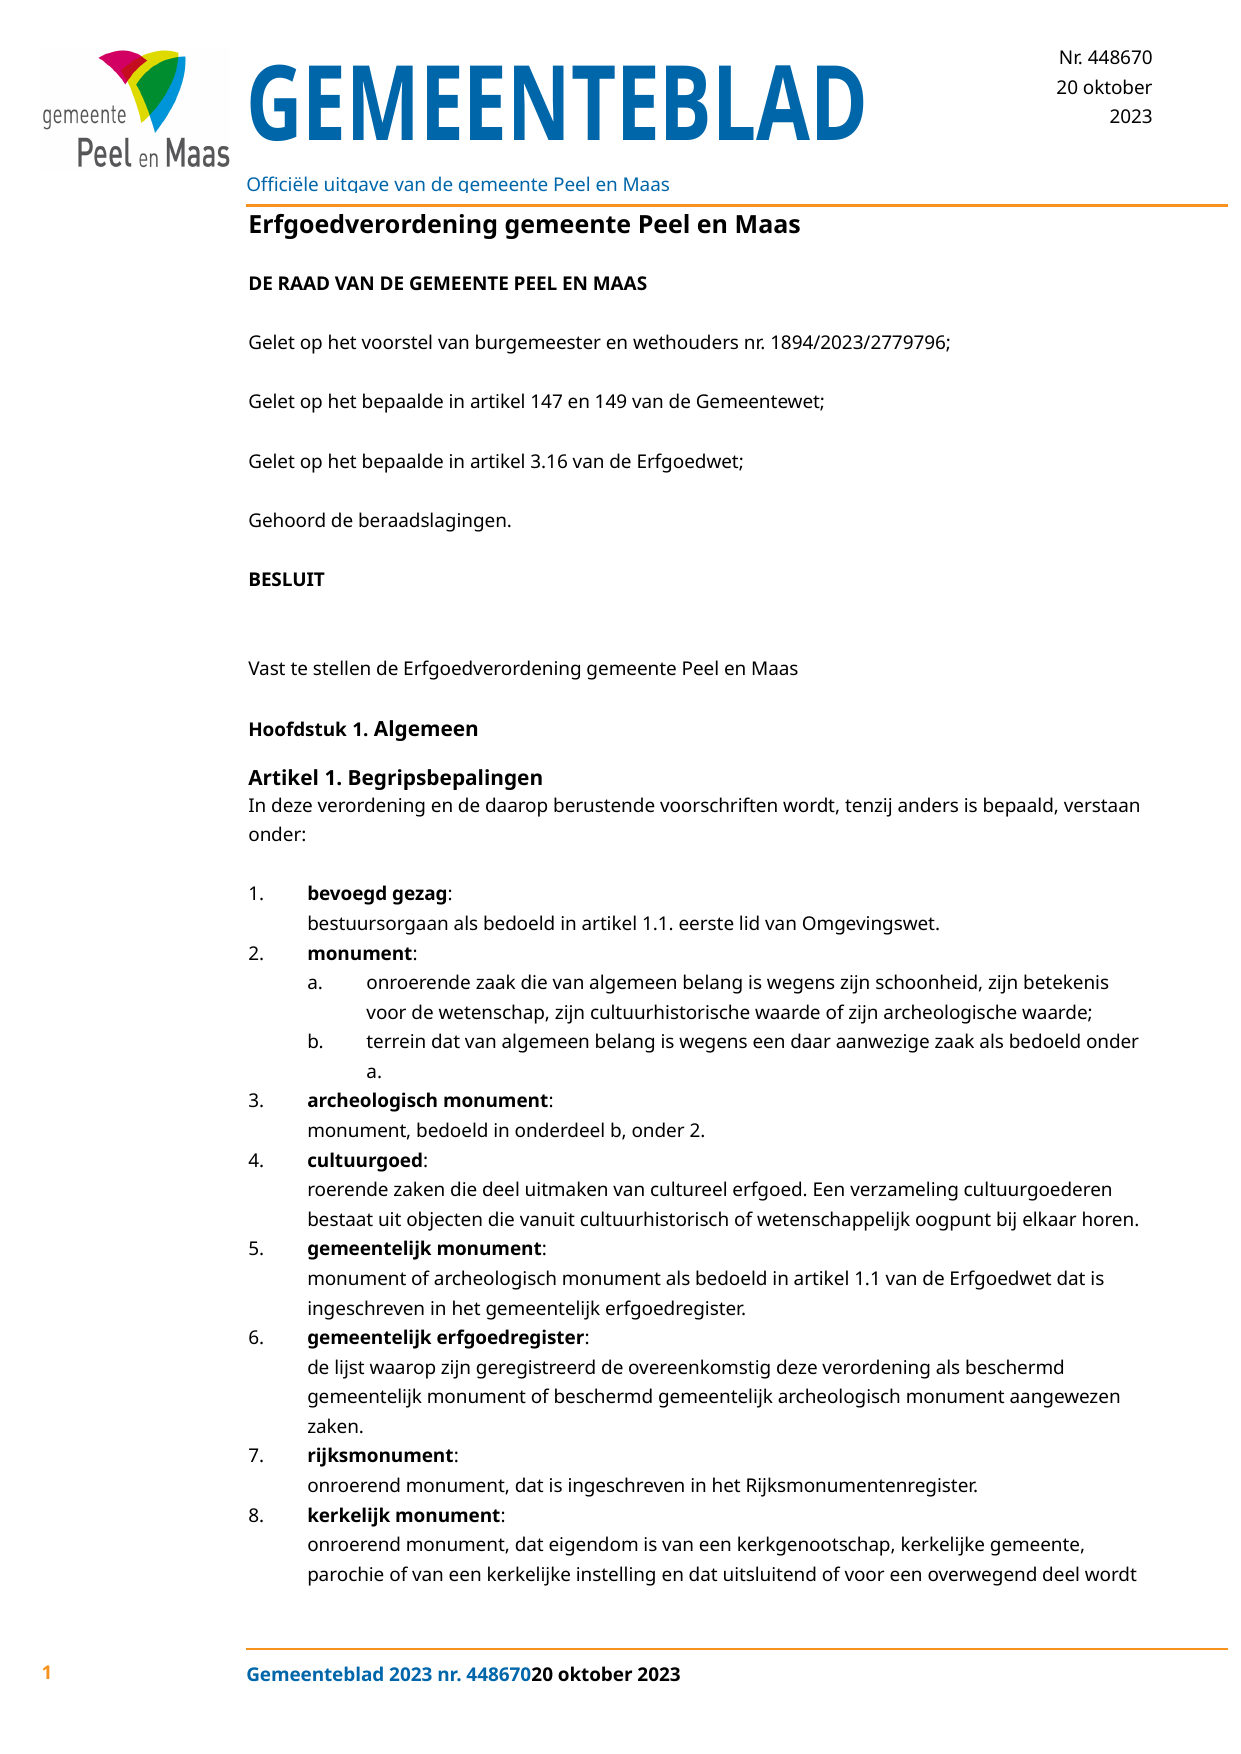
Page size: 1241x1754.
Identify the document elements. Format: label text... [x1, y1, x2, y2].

picture [41, 47, 231, 172]
list onroerende zaak die van algemeen belang is wegens zijn schoonheid, zijn betekenis voor de wetenschap, zijn cultuurhistorische waarde of zijn archeologische waarde; [307, 969, 1152, 1024]
list kerkelijk monument: [248, 1502, 1152, 1527]
list monument: [248, 940, 1152, 965]
text Hoofdstuk 1. Algemeen [248, 714, 1152, 742]
list de lijst waarop zijn geregistreerd de overeenkomstig deze verordening als beschermd gemeentelijk monument of beschermd gemeentelijk archeologisch monument aangewezen zaken. [248, 1354, 1152, 1439]
list cultuurgoed: [248, 1147, 1152, 1172]
text In deze verordening en de daarop berustende voorschriften wordt, tenzij anders is bepaald, verstaan onder: [248, 792, 1152, 847]
list onroerend monument, dat eigendom is van een kerkgenootschap, kerkelijke gemeente, parochie of van een kerkelijke instelling en dat uitsluitend of voor een overwegend deel wordt [248, 1531, 1152, 1587]
text Erfgoedverordening gemeente Peel en Maas [248, 207, 1152, 241]
list bestuursorgaan als bedoeld in artikel 1.1. eerste lid van Omgevingswet. [248, 910, 1152, 936]
list onroerend monument, dat is ingeschreven in het Rijksmonumentenregister. [248, 1472, 1152, 1498]
list monument of archeologisch monument als bedoeld in artikel 1.1 van de Erfgoedwet dat is ingeschreven in het gemeentelijk erfgoedregister. [248, 1265, 1152, 1320]
list gemeentelijk erfgoedregister: [248, 1324, 1152, 1350]
list roerende zaken die deel uitmaken van cultureel erfgoed. Een verzameling cultuurgoederen bestaat uit objecten die vanuit cultuurhistorisch of wetenschappelijk oogpunt bij elkaar horen. [248, 1176, 1152, 1232]
list archeologisch monument: [248, 1088, 1152, 1113]
text BESLUIT [248, 566, 1152, 592]
text Gehoord de beraadslagingen. [248, 507, 1152, 533]
list rijksmonument: [248, 1443, 1152, 1468]
text Vast te stellen de Erfgoedverordening gemeente Peel en Maas [248, 655, 1152, 681]
text DE RAAD VAN DE GEMEENTE PEEL EN MAAS [248, 270, 1152, 296]
list gemeentelijk monument: [248, 1236, 1152, 1261]
list bevoegd gezag: [248, 881, 1152, 906]
text Artikel 1. Begripsbepalingen [248, 763, 1152, 792]
text Gelet op het bepaalde in artikel 147 en 149 van de Gemeentewet; [248, 389, 1152, 414]
text Gelet op het voorstel van burgemeester en wethouders nr. 1894/2023/2779796; [248, 329, 1152, 355]
text Gelet op het bepaalde in artikel 3.16 van de Erfgoedwet; [248, 448, 1152, 473]
list terrein dat van algemeen belang is wegens een daar aanwezige zaak als bedoeld onder a. [307, 1028, 1152, 1084]
list monument, bedoeld in onderdeel b, onder 2. [248, 1117, 1152, 1143]
